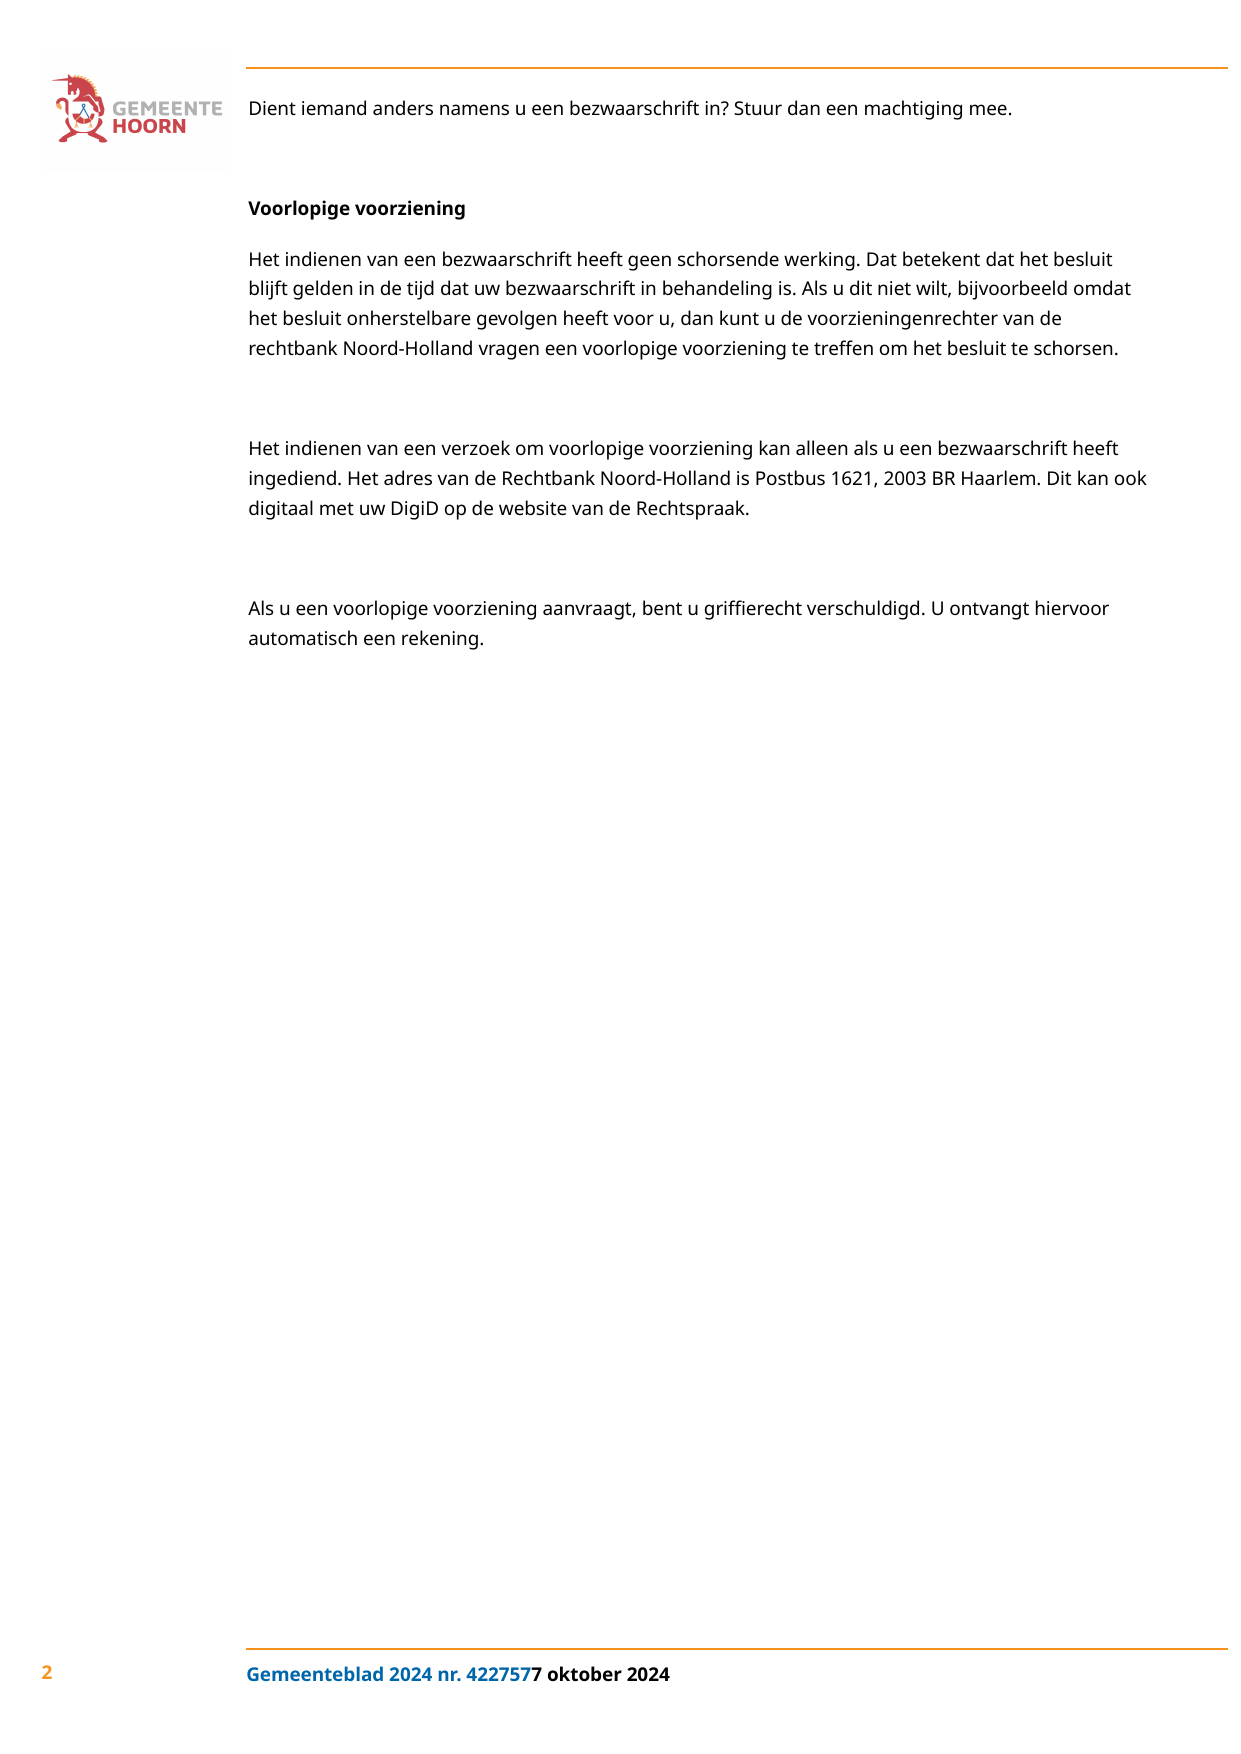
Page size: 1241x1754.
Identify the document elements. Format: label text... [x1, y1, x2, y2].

text Het indienen van een bezwaarschrift heeft geen schorsende werking. Dat betekent dat het besluit blijft gelden in de tijd dat uw bezwaarschrift in behandeling is. Als u dit niet wilt, bijvoorbeeld omdat het besluit onherstelbare gevolgen heeft voor u, dan kunt u de voorzieningenrechter van de rechtbank Noord-Holland vragen een voorlopige voorziening te treffen om het besluit te schorsen. [248, 246, 1152, 361]
text Als u een voorlopige voorziening aanvraagt, bent u griffierecht verschuldigd. U ontvangt hiervoor automatisch een rekening. [248, 596, 1152, 651]
picture [41, 47, 231, 172]
text Voorlopige voorziening [248, 196, 1152, 221]
text Dient iemand anders namens u een bezwaarschrift in? Stuur dan een machtiging mee. [248, 95, 1152, 121]
text Het indienen van een verzoek om voorlopige voorziening kan alleen als u een bezwaarschrift heeft ingediend. Het adres van de Rechtbank Noord-Holland is Postbus 1621, 2003 BR Haarlem. Dit kan ook digitaal met uw DigiD op de website van de Rechtspraak. [248, 436, 1152, 521]
